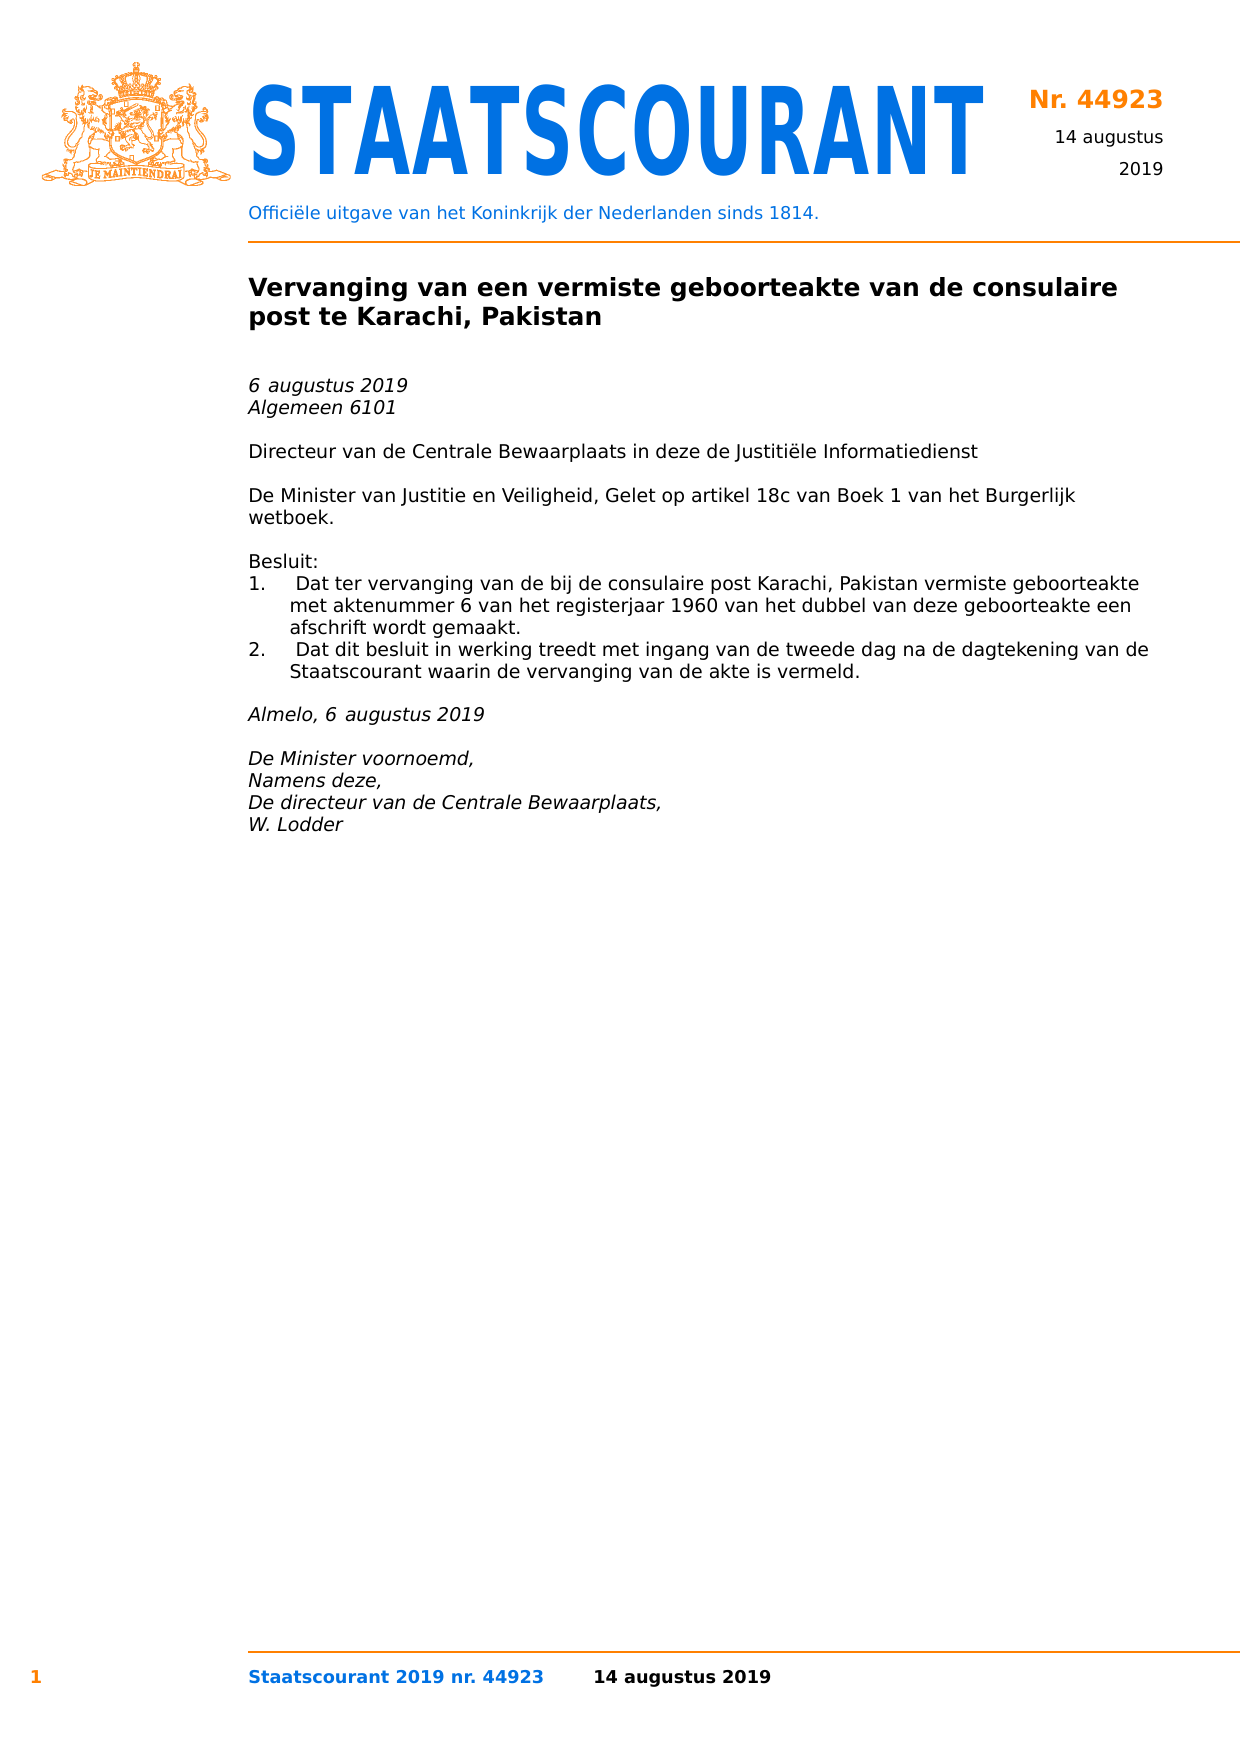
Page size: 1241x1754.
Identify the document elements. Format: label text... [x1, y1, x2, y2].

text De Minister voornoemd, Namens deze, De directeur van de Centrale Bewaarplaats, W. Lodder [248, 748, 1163, 836]
table_header Nr. 44923 [998, 62, 1240, 121]
table_header [25, 62, 248, 241]
table_header STAATSCOURANT [248, 62, 998, 203]
text Besluit: [248, 551, 1163, 573]
text De Minister van Justitie en Veiligheid, Gelet op artikel 18c van Boek 1 van het Burgerlijk wetboek. [248, 485, 1163, 529]
table_cell 14 augustus [998, 121, 1240, 153]
text 1. Dat ter vervanging van de bij de consulaire post Karachi, Pakistan vermiste geboorteakte met aktenummer 6 van het registerjaar 1960 van het dubbel van deze geboorteakte een afschrift wordt gemaakt. [248, 573, 1163, 638]
text Algemeen 6101 [248, 397, 1163, 419]
text Almelo, 6 augustus 2019 [248, 704, 1163, 726]
subtitle Vervanging van een vermiste geboorteakte van de consulaire post te Karachi, Pakistan [248, 273, 1163, 331]
table_cell 2019 [998, 153, 1240, 203]
text Directeur van de Centrale Bewaarplaats in deze de Justitiële Informatiedienst [248, 441, 1163, 463]
text 2. Dat dit besluit in werking treedt met ingang van de tweede dag na de dagtekening van de Staatscourant waarin de vervanging van de akte is vermeld. [248, 638, 1163, 682]
text 6 augustus 2019 [248, 375, 1163, 397]
picture [41, 62, 231, 186]
table_cell Officiële uitgave van het Koninkrijk der Nederlanden sinds 1814. [248, 203, 1240, 241]
